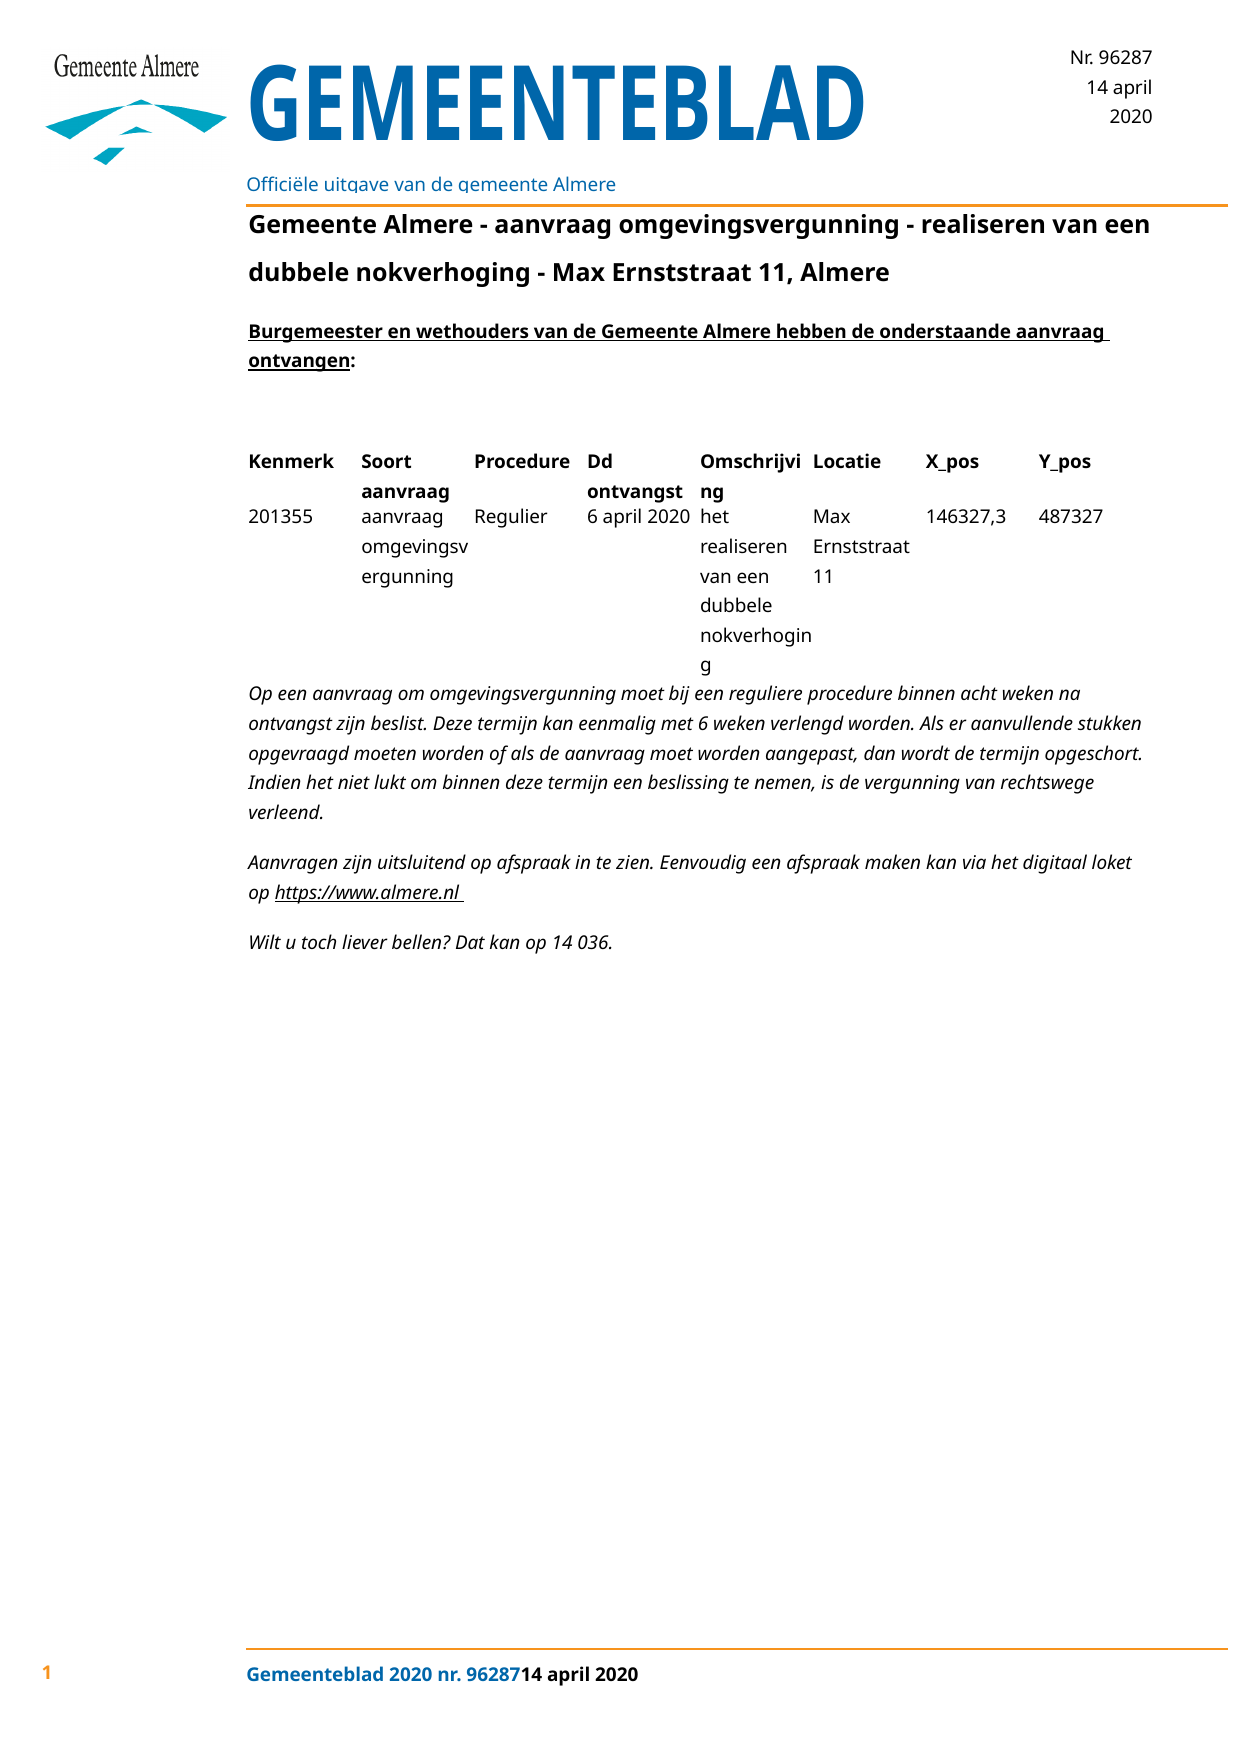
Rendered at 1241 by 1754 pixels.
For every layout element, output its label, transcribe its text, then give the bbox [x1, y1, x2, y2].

table_cell Max Ernststraat 11 [813, 504, 926, 677]
table_header Procedure [474, 449, 587, 504]
table_header Kenmerk [248, 449, 361, 504]
text Aanvragen zijn uitsluitend op afspraak in te zien. Eenvoudig een afspraak maken kan via het digitaal loket op https://www.almere.nl [248, 849, 1152, 905]
text Wilt u toch liever bellen? Dat kan op 14 036. [248, 929, 1152, 955]
table_header X_pos [926, 449, 1038, 504]
table_header Soort aanvraag [361, 449, 474, 504]
table_cell aanvraag omgevingsvergunning [361, 504, 474, 677]
table_header Y_pos [1039, 449, 1152, 504]
text Gemeente Almere - aanvraag omgevingsvergunning - realiseren van een dubbele nokverhoging - Max Ernststraat 11, Almere [248, 207, 1152, 288]
table_cell 487327 [1039, 504, 1152, 677]
table_header Locatie [813, 449, 926, 504]
text Burgemeester en wethouders van de Gemeente Almere hebben de onderstaande aanvraag ontvangen: [248, 318, 1152, 373]
table_cell 6 april 2020 [587, 504, 700, 677]
table_cell Regulier [474, 504, 587, 677]
table_header Omschrijving [700, 449, 813, 504]
table_header Dd ontvangst [587, 449, 700, 504]
table_cell 146327,3 [926, 504, 1038, 677]
table_cell 201355 [248, 504, 361, 677]
picture [41, 47, 231, 172]
text Op een aanvraag om omgevingsvergunning moet bij een reguliere procedure binnen acht weken na ontvangst zijn beslist. Deze termijn kan eenmalig met 6 weken verlengd worden. Als er aanvullende stukken opgevraagd moeten worden of als de aanvraag moet worden aangepast, dan wordt de termijn opgeschort. Indien het niet lukt om binnen deze termijn een beslissing te nemen, is de vergunning van rechtswege verleend. [248, 681, 1152, 825]
table_cell het realiseren van een dubbele nokverhoging [700, 504, 813, 677]
